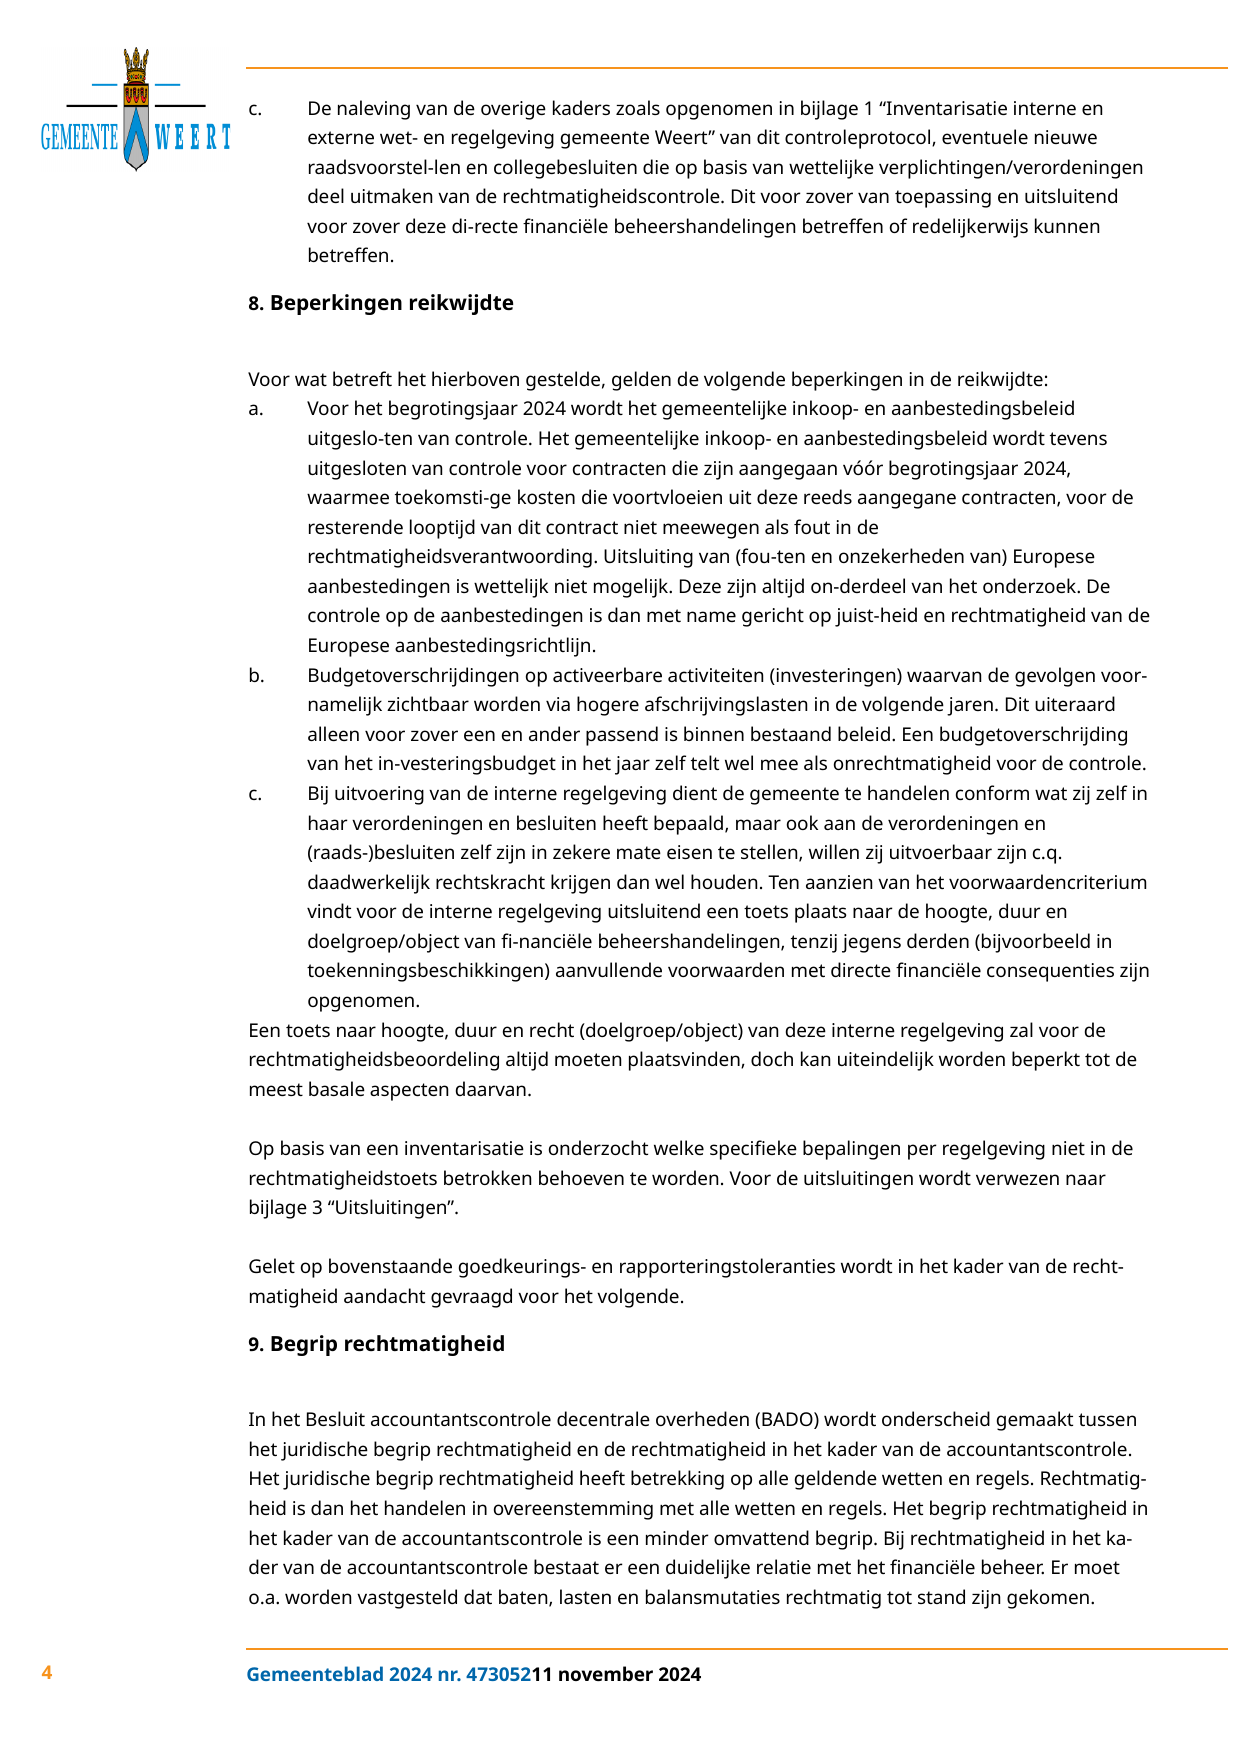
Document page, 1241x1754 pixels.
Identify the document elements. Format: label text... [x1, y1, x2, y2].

list Voor het begrotingsjaar 2024 wordt het gemeentelijke inkoop- en aanbestedingsbeleid uitgeslo-ten van controle. Het gemeentelijke inkoop- en aanbestedingsbeleid wordt tevens uitgesloten van controle voor contracten die zijn aangegaan vóór begrotingsjaar 2024, waarmee toekomsti-ge kosten die voortvloeien uit deze reeds aangegane contracten, voor de resterende looptijd van dit contract niet meewegen als fout in de rechtmatigheidsverantwoording. Uitsluiting van (fou-ten en onzekerheden van) Europese aanbestedingen is wettelijk niet mogelijk. Deze zijn altijd on-derdeel van het onderzoek. De controle op de aanbestedingen is dan met name gericht op juist-heid en rechtmatigheid van de Europese aanbestedingsrichtlijn. [248, 396, 1152, 658]
picture [41, 47, 231, 172]
text 8. Beperkingen reikwijdte [248, 288, 1152, 317]
text Een toets naar hoogte, duur en recht (doelgroep/object) van deze interne regelgeving zal voor de rechtmatigheidsbeoordeling altijd moeten plaatsvinden, doch kan uiteindelijk worden beperkt tot de meest basale aspecten daarvan. [248, 1017, 1152, 1102]
text Voor wat betreft het hierboven gestelde, gelden de volgende beperkingen in de reikwijdte: [248, 366, 1152, 392]
text Gelet op bovenstaande goedkeurings- en rapporteringstoleranties wordt in het kader van de recht-matigheid aandacht gevraagd voor het volgende. [248, 1253, 1152, 1309]
list Bij uitvoering van de interne regelgeving dient de gemeente te handelen conform wat zij zelf in haar verordeningen en besluiten heeft bepaald, maar ook aan de verordeningen en (raads-)besluiten zelf zijn in zekere mate eisen te stellen, willen zij uitvoerbaar zijn c.q. daadwerkelijk rechtskracht krijgen dan wel houden. Ten aanzien van het voorwaardencriterium vindt voor de interne regelgeving uitsluitend een toets plaats naar de hoogte, duur en doelgroep/object van fi-nanciële beheershandelingen, tenzij jegens derden (bijvoorbeeld in toekenningsbeschikkingen) aanvullende voorwaarden met directe financiële consequenties zijn opgenomen. [248, 780, 1152, 1013]
list De naleving van de overige kaders zoals opgenomen in bijlage 1 “Inventarisatie interne en externe wet- en regelgeving gemeente Weert” van dit controleprotocol, eventuele nieuwe raadsvoorstel-len en collegebesluiten die op basis van wettelijke verplichtingen/verordeningen deel uitmaken van de rechtmatigheidscontrole. Dit voor zover van toepassing en uitsluitend voor zover deze di-recte financiële beheershandelingen betreffen of redelijkerwijs kunnen betreffen. [248, 95, 1152, 268]
text 9. Begrip rechtmatigheid [248, 1329, 1152, 1357]
text Op basis van een inventarisatie is onderzocht welke specifieke bepalingen per regelgeving niet in de rechtmatigheidstoets betrokken behoeven te worden. Voor de uitsluitingen wordt verwezen naar bijlage 3 “Uitsluitingen”. [248, 1135, 1152, 1220]
list Budgetoverschrijdingen op activeerbare activiteiten (investeringen) waarvan de gevolgen voor-namelijk zichtbaar worden via hogere afschrijvingslasten in de volgende jaren. Dit uiteraard alleen voor zover een en ander passend is binnen bestaand beleid. Een budgetoverschrijding van het in-vesteringsbudget in het jaar zelf telt wel mee als onrechtmatigheid voor de controle. [248, 662, 1152, 776]
text In het Besluit accountantscontrole decentrale overheden (BADO) wordt onderscheid gemaakt tussen het juridische begrip rechtmatigheid en de rechtmatigheid in het kader van de accountantscontrole. Het juridische begrip rechtmatigheid heeft betrekking op alle geldende wetten en regels. Rechtmatig-heid is dan het handelen in overeenstemming met alle wetten en regels. Het begrip rechtmatigheid in het kader van de accountantscontrole is een minder omvattend begrip. Bij rechtmatigheid in het ka-der van de accountantscontrole bestaat er een duidelijke relatie met het financiële beheer. Er moet o.a. worden vastgesteld dat baten, lasten en balansmutaties rechtmatig tot stand zijn gekomen. [248, 1406, 1152, 1610]
